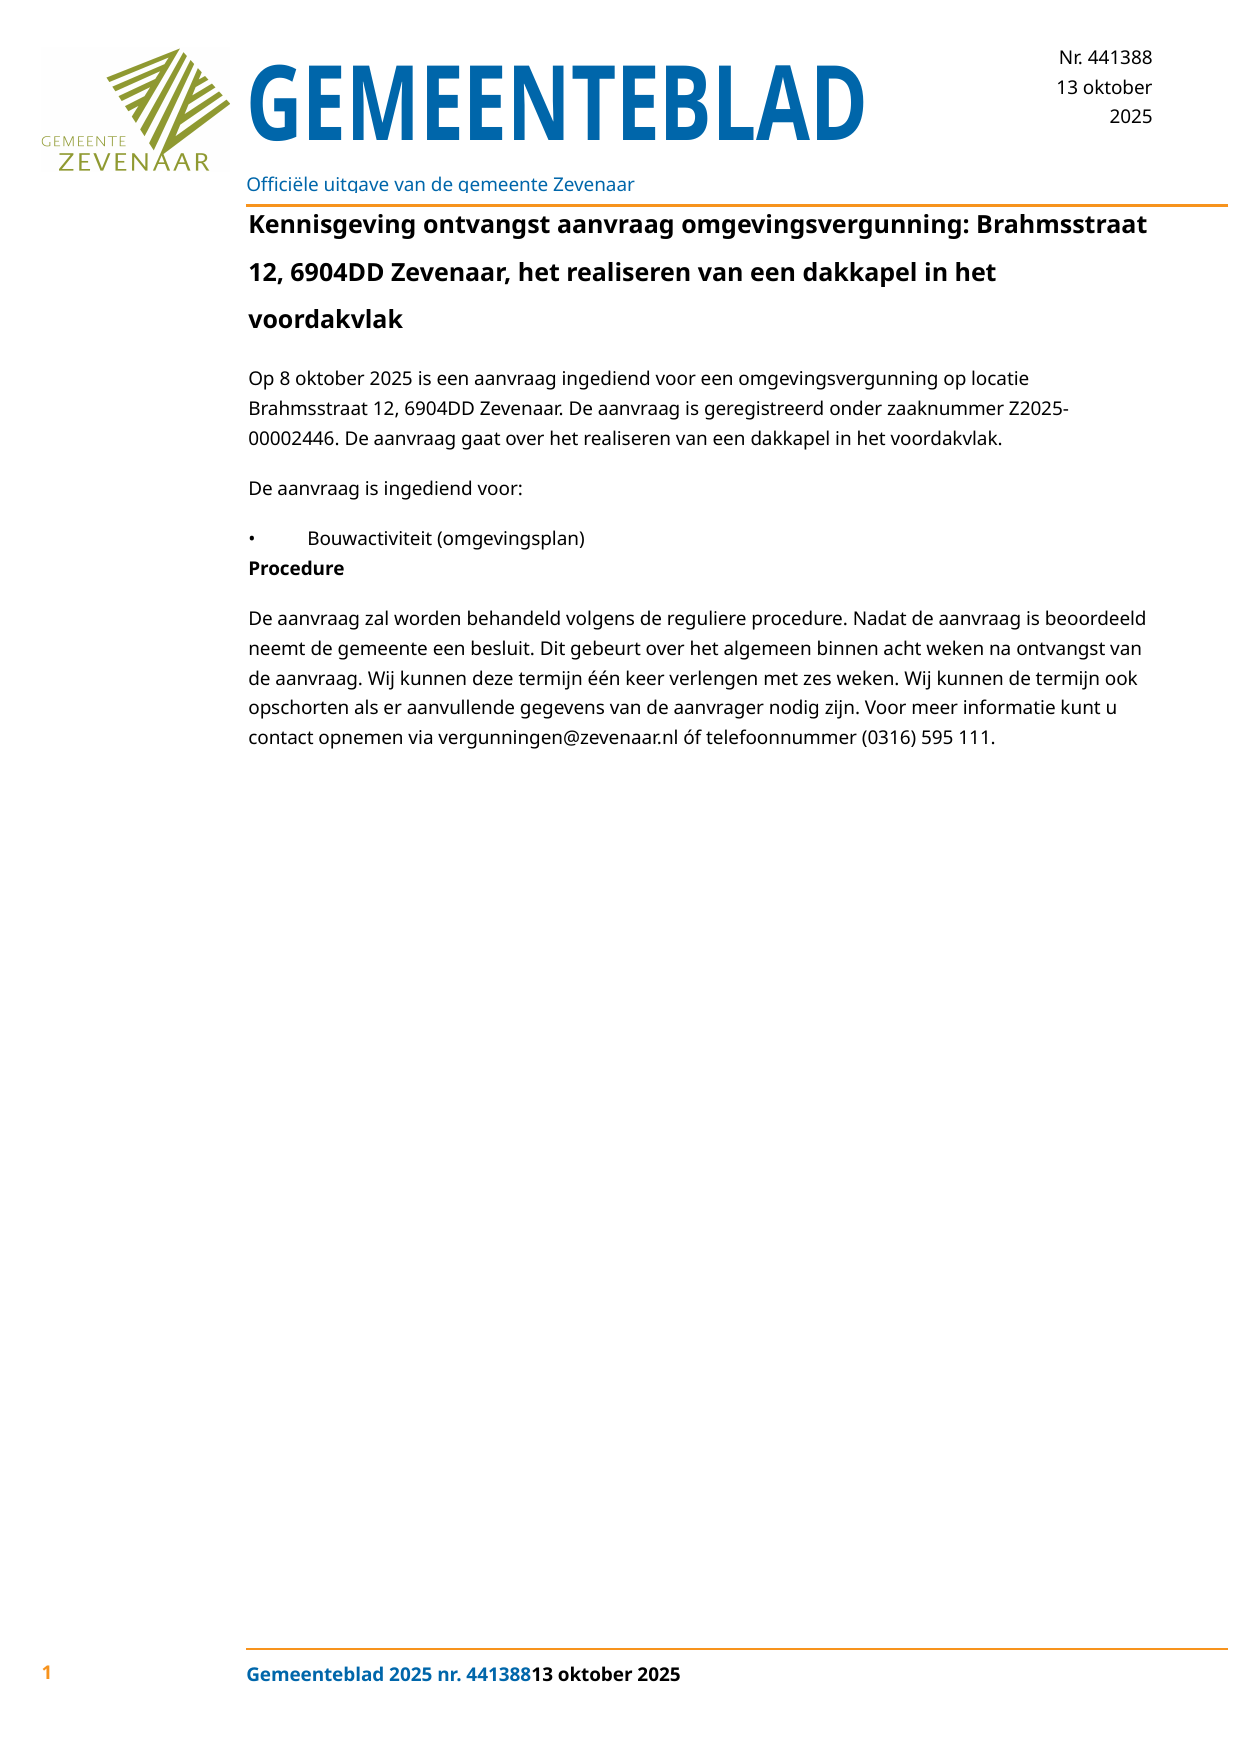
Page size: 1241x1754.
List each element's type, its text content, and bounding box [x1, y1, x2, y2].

picture [41, 47, 231, 172]
text Kennisgeving ontvangst aanvraag omgevingsvergunning: Brahmsstraat 12, 6904DD Zevenaar, het realiseren van een dakkapel in het voordakvlak [248, 207, 1152, 336]
text De aanvraag zal worden behandeld volgens de reguliere procedure. Nadat de aanvraag is beoordeeld neemt de gemeente een besluit. Dit gebeurt over het algemeen binnen acht weken na ontvangst van de aanvraag. Wij kunnen deze termijn één keer verlengen met zes weken. Wij kunnen de termijn ook opschorten als er aanvullende gegevens van de aanvrager nodig zijn. Voor meer informatie kunt u contact opnemen via vergunningen@zevenaar.nl óf telefoonnummer (0316) 595 111. [248, 606, 1152, 749]
list Bouwactiviteit (omgevingsplan) [248, 526, 1152, 551]
text Op 8 oktober 2025 is een aanvraag ingediend voor een omgevingsvergunning op locatie Brahmsstraat 12, 6904DD Zevenaar. De aanvraag is geregistreerd onder zaaknummer Z2025-00002446. De aanvraag gaat over het realiseren van een dakkapel in het voordakvlak. [248, 366, 1152, 450]
text De aanvraag is ingediend voor: [248, 475, 1152, 501]
text Procedure [248, 555, 1152, 581]
